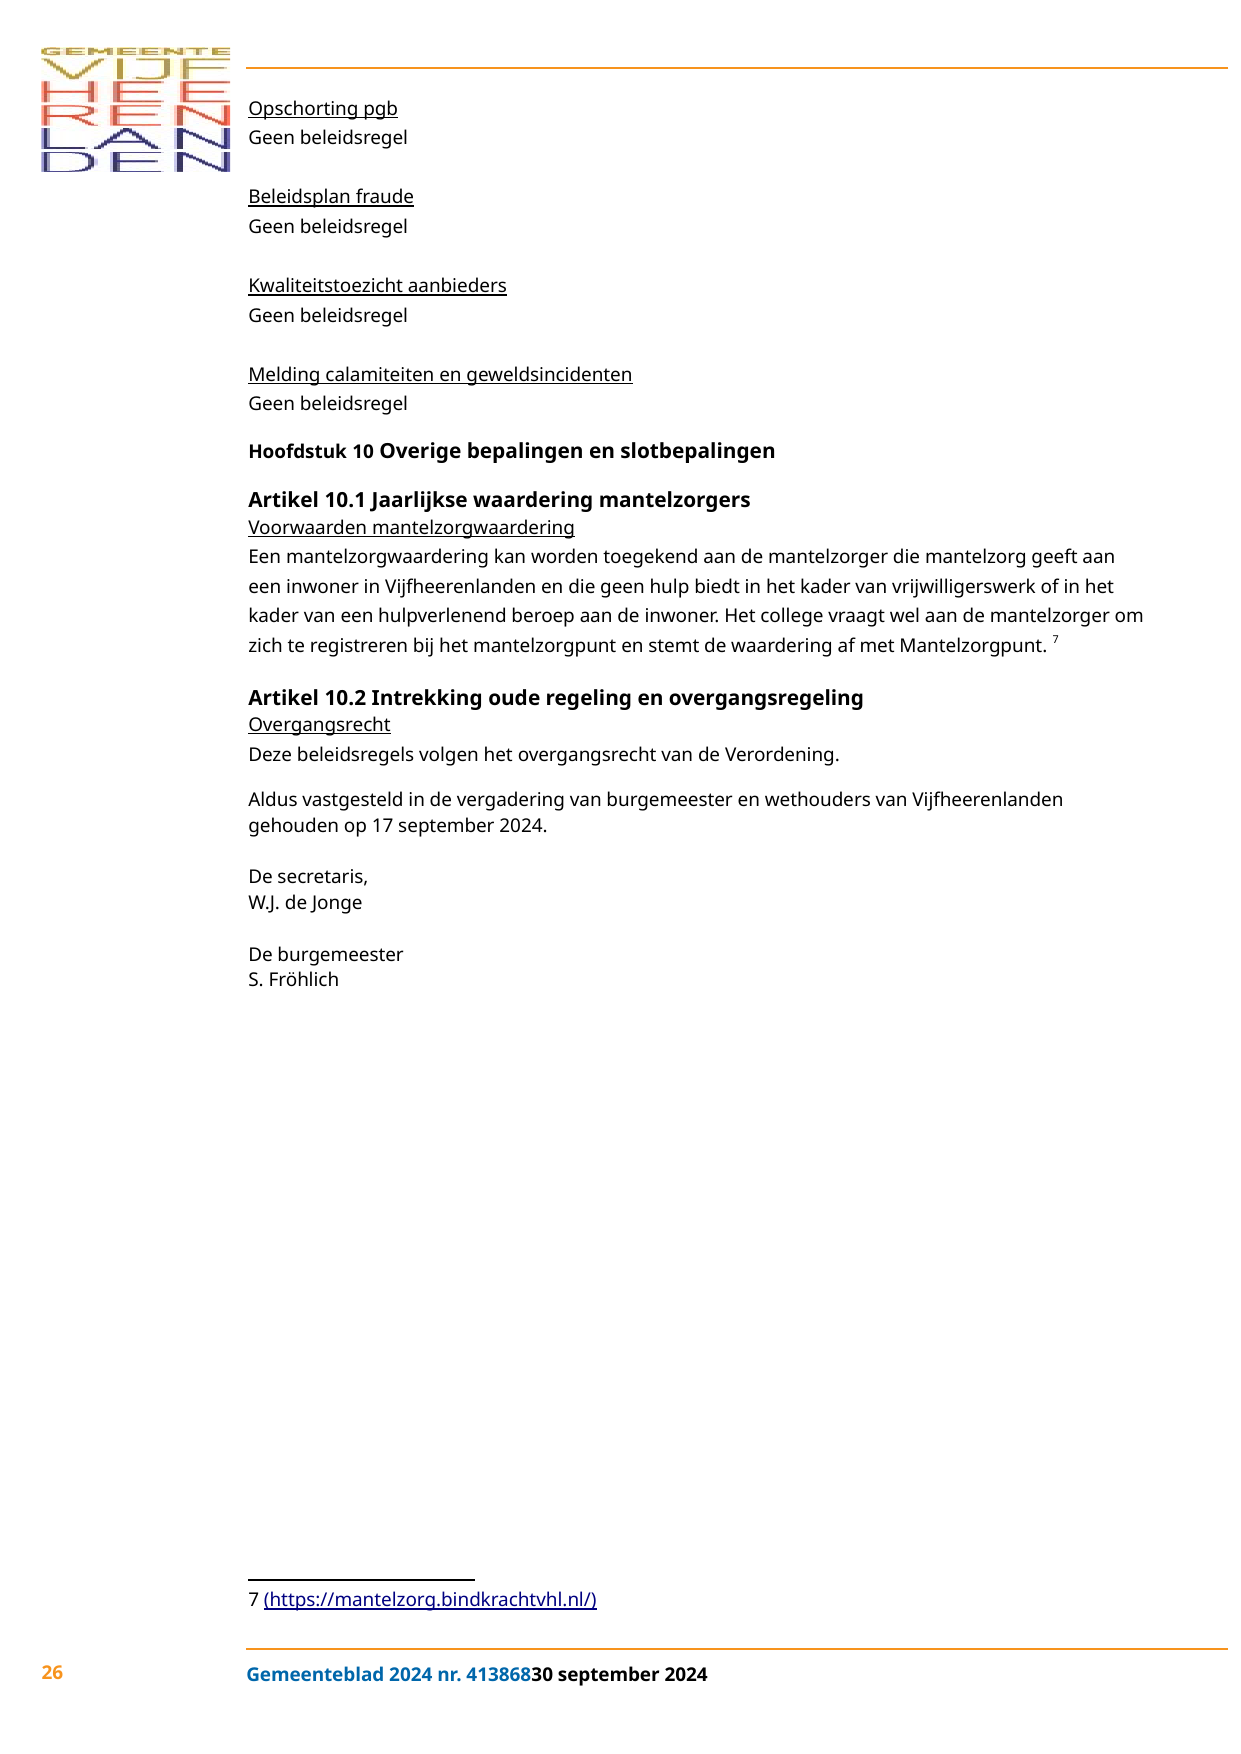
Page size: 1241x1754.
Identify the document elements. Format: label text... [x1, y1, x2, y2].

text Melding calamiteiten en geweldsincidenten [248, 361, 1152, 387]
text Deze beleidsregels volgen het overgangsrecht van de Verordening. [248, 741, 1152, 766]
text Opschorting pgb [248, 95, 1152, 121]
text Overgangsrecht [248, 711, 1152, 737]
text Beleidsplan fraude [248, 183, 1152, 209]
text Hoofdstuk 10 Overige bepalingen en slotbepalingen [248, 436, 1152, 465]
text Voorwaarden mantelzorgwaardering [248, 514, 1152, 540]
text Artikel 10.1 Jaarlijkse waardering mantelzorgers [248, 486, 1152, 514]
text Kwaliteitstoezicht aanbieders [248, 272, 1152, 298]
text (https://mantelzorg.bindkrachtvhl.nl/) [248, 1586, 1152, 1612]
text Geen beleidsregel [248, 302, 1152, 328]
text S. Fröhlich [248, 966, 1152, 992]
text Aldus vastgesteld in de vergadering van burgemeester en wethouders van Vijfheerenlanden gehouden op 17 september 2024. [248, 786, 1152, 838]
text De burgemeester [248, 941, 1152, 966]
text Geen beleidsregel [248, 213, 1152, 239]
text W.J. de Jonge [248, 889, 1152, 915]
text De secretaris, [248, 863, 1152, 889]
text Artikel 10.2 Intrekking oude regeling en overgangsregeling [248, 683, 1152, 711]
picture [41, 47, 231, 172]
text Een mantelzorgwaardering kan worden toegekend aan de mantelzorger die mantelzorg geeft aan een inwoner in Vijfheerenlanden en die geen hulp biedt in het kader van vrijwilligerswerk of in het kader van een hulpverlenend beroep aan de inwoner. Het college vraagt wel aan de mantelzorger om zich te registreren bij het mantelzorgpunt en stemt de waardering af met Mantelzorgpunt. [248, 543, 1152, 658]
text Geen beleidsregel [248, 124, 1152, 150]
text Geen beleidsregel [248, 391, 1152, 416]
